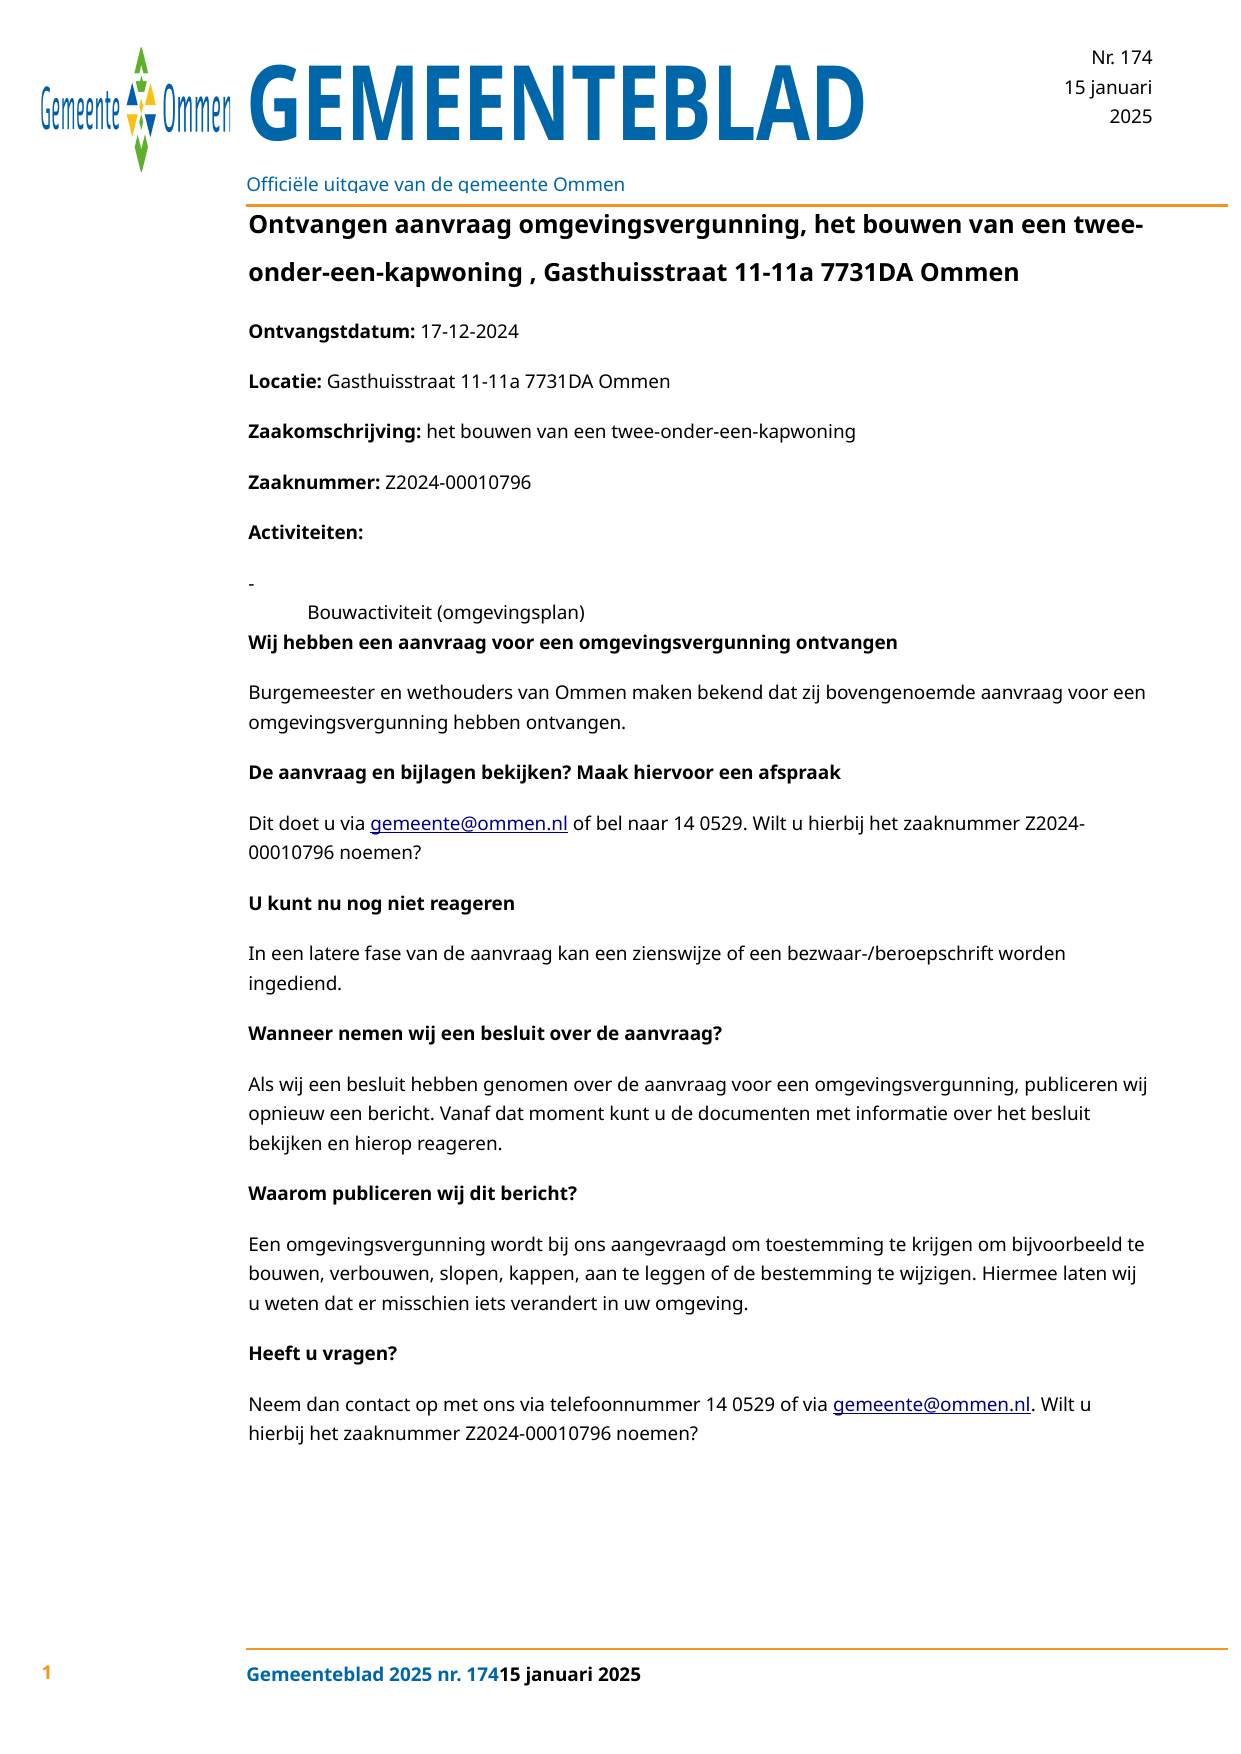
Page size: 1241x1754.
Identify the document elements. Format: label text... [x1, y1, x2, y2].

text Als wij een besluit hebben genomen over de aanvraag voor een omgevingsvergunning, publiceren wij opnieuw een bericht. Vanaf dat moment kunt u de documenten met informatie over het besluit bekijken en hierop reageren. [248, 1071, 1152, 1156]
text De aanvraag en bijlagen bekijken? Maak hiervoor een afspraak [248, 759, 1152, 785]
text Waarom publiceren wij dit bericht? [248, 1180, 1152, 1206]
text Wij hebben een aanvraag voor een omgevingsvergunning ontvangen [248, 629, 1152, 655]
text Heeft u vragen? [248, 1340, 1152, 1366]
text Wanneer nemen wij een besluit over de aanvraag? [248, 1020, 1152, 1046]
text In een latere fase van de aanvraag kan een zienswijze of een bezwaar-/beroepschrift worden ingediend. [248, 940, 1152, 996]
text Zaaknummer: Z2024-00010796 [248, 469, 1152, 495]
text Neem dan contact op met ons via telefoonnummer 14 0529 of via gemeente@ommen.nl. Wilt u hierbij het zaaknummer Z2024-00010796 noemen? [248, 1391, 1152, 1446]
text Dit doet u via gemeente@ommen.nl of bel naar 14 0529. Wilt u hierbij het zaaknummer Z2024-00010796 noemen? [248, 810, 1152, 865]
picture [41, 47, 231, 172]
list Bouwactiviteit (omgevingsplan) [248, 599, 1152, 625]
text Locatie: Gasthuisstraat 11-11a 7731DA Ommen [248, 368, 1152, 394]
text Een omgevingsvergunning wordt bij ons aangevraagd om toestemming te krijgen om bijvoorbeeld te bouwen, verbouwen, slopen, kappen, aan te leggen of de bestemming te wijzigen. Hiermee laten wij u weten dat er misschien iets verandert in uw omgeving. [248, 1231, 1152, 1316]
text Zaakomschrijving: het bouwen van een twee-onder-een-kapwoning [248, 419, 1152, 444]
text U kunt nu nog niet reageren [248, 890, 1152, 916]
text Burgemeester en wethouders van Ommen maken bekend dat zij bovengenoemde aanvraag voor een omgevingsvergunning hebben ontvangen. [248, 679, 1152, 735]
text Ontvangstdatum: 17-12-2024 [248, 318, 1152, 344]
text Activiteiten: [248, 519, 1152, 545]
text Ontvangen aanvraag omgevingsvergunning, het bouwen van een twee-onder-een-kapwoning , Gasthuisstraat 11-11a 7731DA Ommen [248, 207, 1152, 288]
